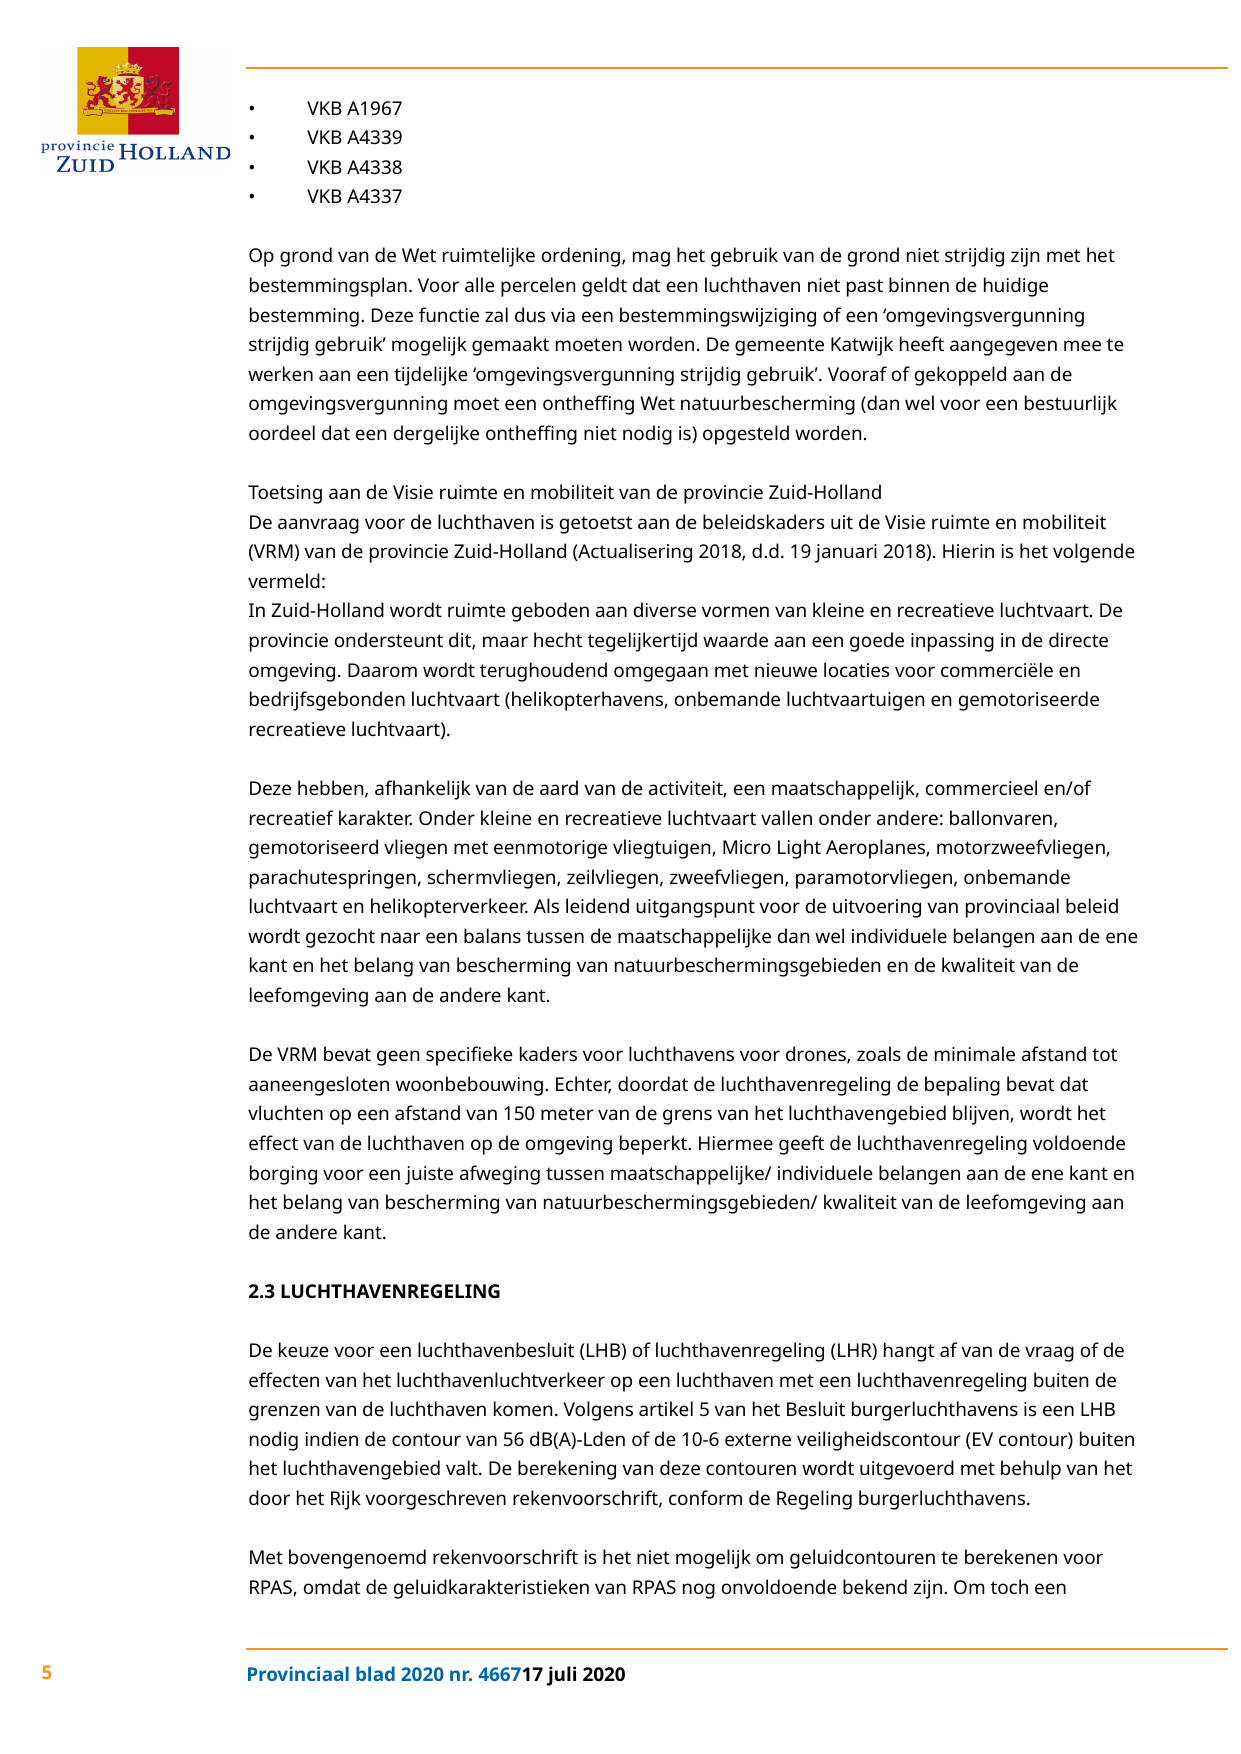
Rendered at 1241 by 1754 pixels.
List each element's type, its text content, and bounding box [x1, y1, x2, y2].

text De keuze voor een luchthavenbesluit (LHB) of luchthavenregeling (LHR) hangt af van de vraag of de effecten van het luchthavenluchtverkeer op een luchthaven met een luchthavenregeling buiten de grenzen van de luchthaven komen. Volgens artikel 5 van het Besluit burgerluchthavens is een LHB nodig indien de contour van 56 dB(A)-Lden of de 10-6 externe veiligheidscontour (EV contour) buiten het luchthavengebied valt. De berekening van deze contouren wordt uitgevoerd met behulp van het door het Rijk voorgeschreven rekenvoorschrift, conform de Regeling burgerluchthavens. [248, 1337, 1152, 1511]
list VKB A4339 [248, 124, 1152, 150]
text De aanvraag voor de luchthaven is getoetst aan de beleidskaders uit de Visie ruimte en mobiliteit (VRM) van de provincie Zuid-Holland (Actualisering 2018, d.d. 19 januari 2018). Hierin is het volgende vermeld: [248, 509, 1152, 594]
text Op grond van de Wet ruimtelijke ordening, mag het gebruik van de grond niet strijdig zijn met het bestemmingsplan. Voor alle percelen geldt dat een luchthaven niet past binnen de huidige bestemming. Deze functie zal dus via een bestemmingswijziging of een ‘omgevingsvergunning strijdig gebruik’ mogelijk gemaakt moeten worden. De gemeente Katwijk heeft aangegeven mee te werken aan een tijdelijke ‘omgevingsvergunning strijdig gebruik’. Vooraf of gekoppeld aan de omgevingsvergunning moet een ontheffing Wet natuurbescherming (dan wel voor een bestuurlijk oordeel dat een dergelijke ontheffing niet nodig is) opgesteld worden. [248, 243, 1152, 446]
text 2.3 LUCHTHAVENREGELING [248, 1278, 1152, 1304]
list VKB A4337 [248, 183, 1152, 209]
text Met bovengenoemd rekenvoorschrift is het niet mogelijk om geluidcontouren te berekenen voor RPAS, omdat de geluidkarakteristieken van RPAS nog onvoldoende bekend zijn. Om toch een [248, 1544, 1152, 1600]
text Toetsing aan de Visie ruimte en mobiliteit van de provincie Zuid-Holland [248, 479, 1152, 505]
list VKB A4338 [248, 154, 1152, 180]
text In Zuid-Holland wordt ruimte geboden aan diverse vormen van kleine en recreatieve luchtvaart. De provincie ondersteunt dit, maar hecht tegelijkertijd waarde aan een goede inpassing in de directe omgeving. Daarom wordt terughoudend omgegaan met nieuwe locaties voor commerciële en bedrijfsgebonden luchtvaart (helikopterhavens, onbemande luchtvaartuigen en gemotoriseerde recreatieve luchtvaart). [248, 598, 1152, 742]
list VKB A1967 [248, 95, 1152, 121]
text De VRM bevat geen specifieke kaders voor luchthavens voor drones, zoals de minimale afstand tot aaneengesloten woonbebouwing. Echter, doordat de luchthavenregeling de bepaling bevat dat vluchten op een afstand van 150 meter van de grens van het luchthavengebied blijven, wordt het effect van de luchthaven op de omgeving beperkt. Hiermee geeft de luchthavenregeling voldoende borging voor een juiste afweging tussen maatschappelijke/ individuele belangen aan de ene kant en het belang van bescherming van natuurbeschermingsgebieden/ kwaliteit van de leefomgeving aan de andere kant. [248, 1041, 1152, 1245]
picture [41, 47, 231, 172]
text Deze hebben, afhankelijk van de aard van de activiteit, een maatschappelijk, commercieel en/of recreatief karakter. Onder kleine en recreatieve luchtvaart vallen onder andere: ballonvaren, gemotoriseerd vliegen met eenmotorige vliegtuigen, Micro Light Aeroplanes, motorzweefvliegen, parachutespringen, schermvliegen, zeilvliegen, zweefvliegen, paramotorvliegen, onbemande luchtvaart en helikopterverkeer. Als leidend uitgangspunt voor de uitvoering van provinciaal beleid wordt gezocht naar een balans tussen de maatschappelijke dan wel individuele belangen aan de ene kant en het belang van bescherming van natuurbeschermingsgebieden en de kwaliteit van de leefomgeving aan de andere kant. [248, 775, 1152, 1008]
